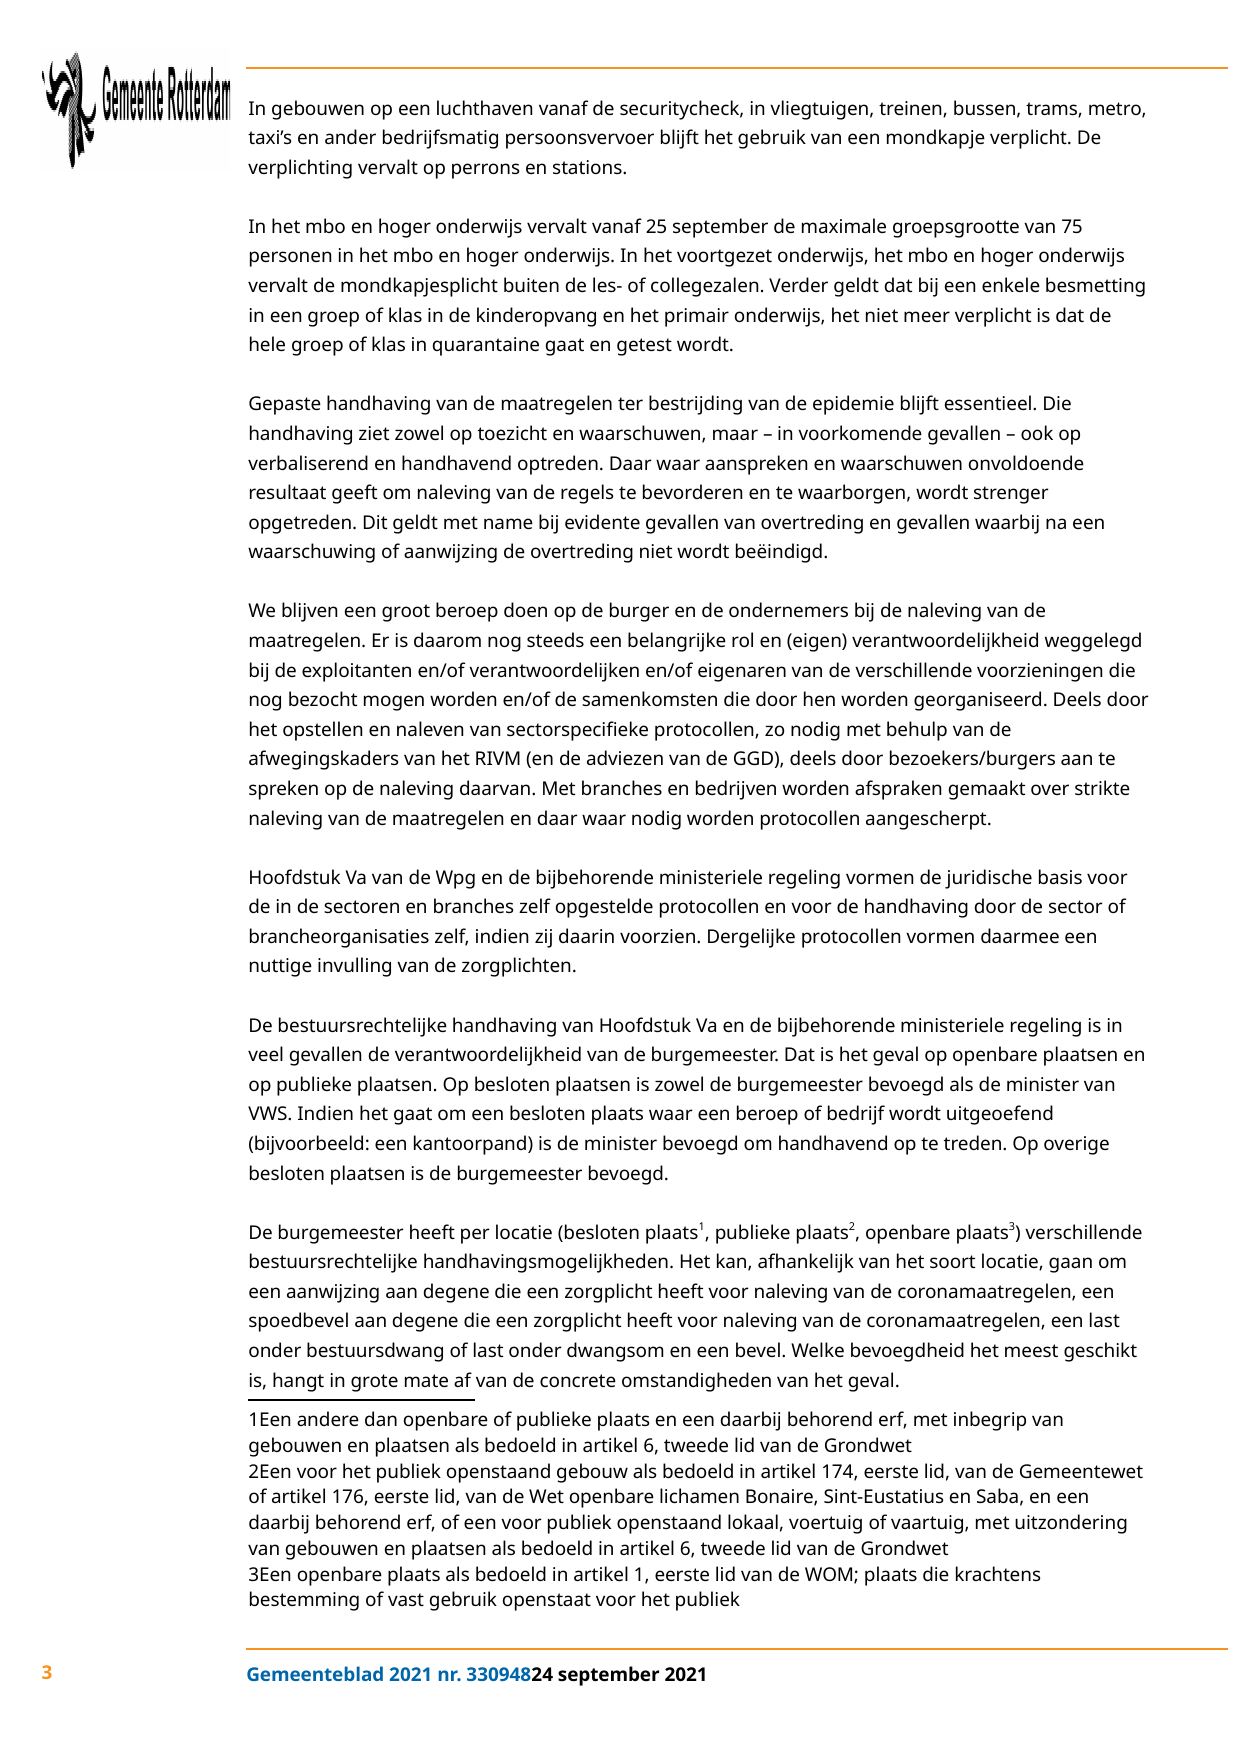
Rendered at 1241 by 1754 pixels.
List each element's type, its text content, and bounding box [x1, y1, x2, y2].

text We blijven een groot beroep doen op de burger en de ondernemers bij de naleving van de maatregelen. Er is daarom nog steeds een belangrijke rol en (eigen) verantwoordelijkheid weggelegd bij de exploitanten en/of verantwoordelijken en/of eigenaren van de verschillende voorzieningen die nog bezocht mogen worden en/of de samenkomsten die door hen worden georganiseerd. Deels door het opstellen en naleven van sectorspecifieke protocollen, zo nodig met behulp van de afwegingskaders van het RIVM (en de adviezen van de GGD), deels door bezoekers/burgers aan te spreken op de naleving daarvan. Met branches en bedrijven worden afspraken gemaakt over strikte naleving van de maatregelen en daar waar nodig worden protocollen aangescherpt. [248, 598, 1152, 831]
text In het mbo en hoger onderwijs vervalt vanaf 25 september de maximale groepsgrootte van 75 personen in het mbo en hoger onderwijs. In het voortgezet onderwijs, het mbo en hoger onderwijs vervalt de mondkapjesplicht buiten de les- of collegezalen. Verder geldt dat bij een enkele besmetting in een groep of klas in de kinderopvang en het primair onderwijs, het niet meer verplicht is dat de hele groep of klas in quarantaine gaat en getest wordt. [248, 213, 1152, 357]
text Gepaste handhaving van de maatregelen ter bestrijding van de epidemie blijft essentieel. Die handhaving ziet zowel op toezicht en waarschuwen, maar – in voorkomende gevallen – ook op verbaliserend en handhavend optreden. Daar waar aanspreken en waarschuwen onvoldoende resultaat geeft om naleving van de regels te bevorderen en te waarborgen, wordt strenger opgetreden. Dit geldt met name bij evidente gevallen van overtreding en gevallen waarbij na een waarschuwing of aanwijzing de overtreding niet wordt beëindigd. [248, 391, 1152, 564]
text Een voor het publiek openstaand gebouw als bedoeld in artikel 174, eerste lid, van de Gemeentewet of artikel 176, eerste lid, van de Wet openbare lichamen Bonaire, Sint-Eustatius en Saba, en een daarbij behorend erf, of een voor publiek openstaand lokaal, voertuig of vaartuig, met uitzondering van gebouwen en plaatsen als bedoeld in artikel 6, tweede lid van de Grondwet [248, 1458, 1152, 1561]
text In gebouwen op een luchthaven vanaf de securitycheck, in vliegtuigen, treinen, bussen, trams, metro, taxi’s en ander bedrijfsmatig persoonsvervoer blijft het gebruik van een mondkapje verplicht. De verplichting vervalt op perrons en stations. [248, 95, 1152, 180]
text De burgemeester heeft per locatie (besloten plaats, publieke plaats, openbare plaats) verschillende bestuursrechtelijke handhavingsmogelijkheden. Het kan, afhankelijk van het soort locatie, gaan om een aanwijzing aan degene die een zorgplicht heeft voor naleving van de coronamaatregelen, een spoedbevel aan degene die een zorgplicht heeft voor naleving van de coronamaatregelen, een last onder bestuursdwang of last onder dwangsom en een bevel. Welke bevoegdheid het meest geschikt is, hangt in grote mate af van de concrete omstandigheden van het geval. [248, 1219, 1152, 1393]
text Een andere dan openbare of publieke plaats en een daarbij behorend erf, met inbegrip van gebouwen en plaatsen als bedoeld in artikel 6, tweede lid van de Grondwet [248, 1406, 1152, 1458]
picture [41, 47, 231, 172]
text Een openbare plaats als bedoeld in artikel 1, eerste lid van de WOM; plaats die krachtens bestemming of vast gebruik openstaat voor het publiek [248, 1561, 1152, 1612]
text De bestuursrechtelijke handhaving van Hoofdstuk Va en de bijbehorende ministeriele regeling is in veel gevallen de verantwoordelijkheid van de burgemeester. Dat is het geval op openbare plaatsen en op publieke plaatsen. Op besloten plaatsen is zowel de burgemeester bevoegd als de minister van VWS. Indien het gaat om een besloten plaats waar een beroep of bedrijf wordt uitgeoefend (bijvoorbeeld: een kantoorpand) is de minister bevoegd om handhavend op te treden. Op overige besloten plaatsen is de burgemeester bevoegd. [248, 1012, 1152, 1186]
text Hoofdstuk Va van de Wpg en de bijbehorende ministeriele regeling vormen de juridische basis voor de in de sectoren en branches zelf opgestelde protocollen en voor de handhaving door de sector of brancheorganisaties zelf, indien zij daarin voorzien. Dergelijke protocollen vormen daarmee een nuttige invulling van de zorgplichten. [248, 864, 1152, 978]
